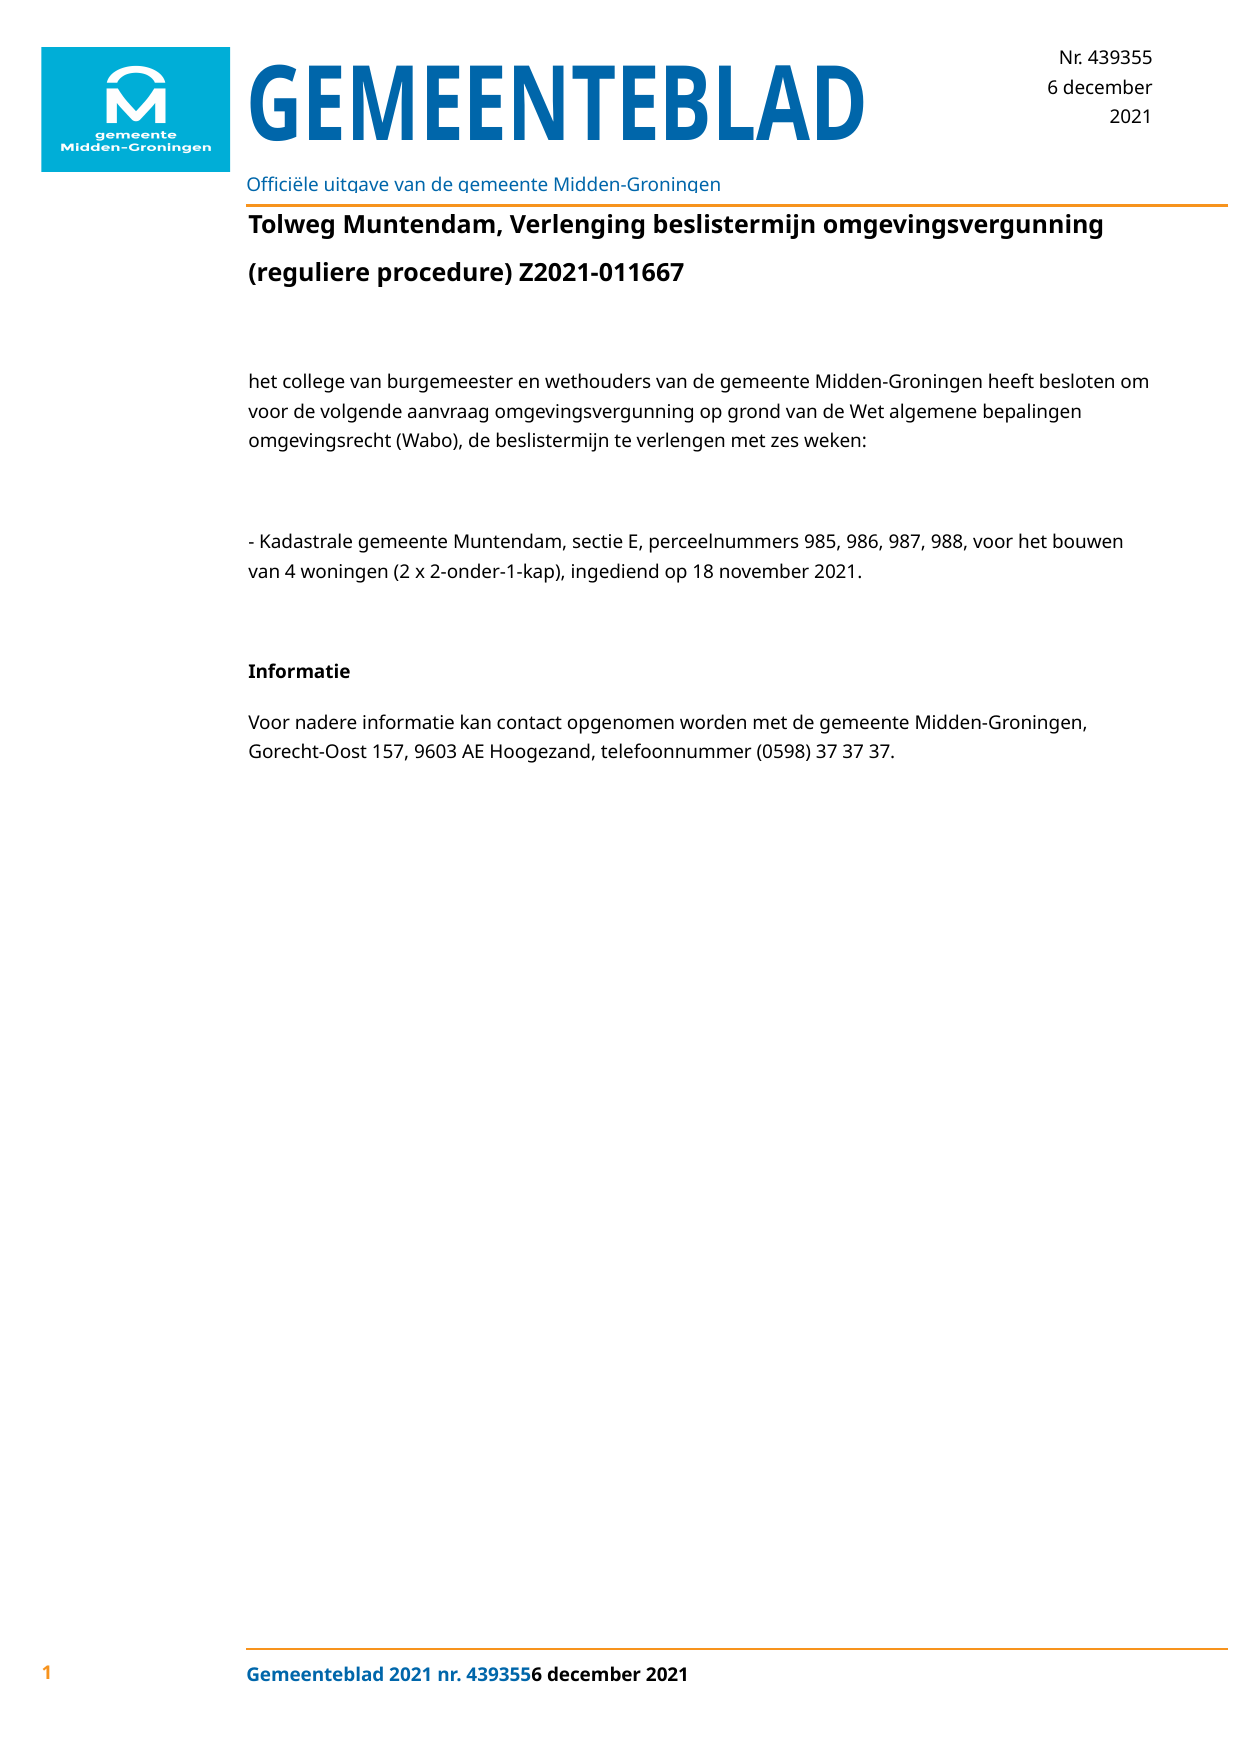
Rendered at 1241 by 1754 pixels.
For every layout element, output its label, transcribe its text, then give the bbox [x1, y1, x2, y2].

picture [184, 146, 190, 153]
text het college van burgemeester en wethouders van de gemeente Midden-Groningen heeft besloten om voor de volgende aanvraag omgevingsvergunning op grond van de Wet algemene bepalingen omgevingsrecht (Wabo), de beslistermijn te verlengen met zes weken: [248, 368, 1152, 453]
text Informatie [248, 659, 1152, 684]
picture [107, 89, 165, 122]
picture [108, 66, 164, 82]
text - Kadastrale gemeente Muntendam, sectie E, perceelnummers 985, 986, 987, 988, voor het bouwen van 4 woningen (2 x 2-onder-1-kap), ingediend op 18 november 2021. [248, 528, 1152, 584]
text Tolweg Muntendam, Verlenging beslistermijn omgevingsvergunning (reguliere procedure) Z2021-011667 [248, 207, 1152, 288]
text Voor nadere informatie kan contact opgenomen worden met de gemeente Midden-Groningen, Gorecht-Oost 157, 9603 AE Hoogezand, telefoonnummer (0598) 37 37 37. [248, 709, 1152, 764]
